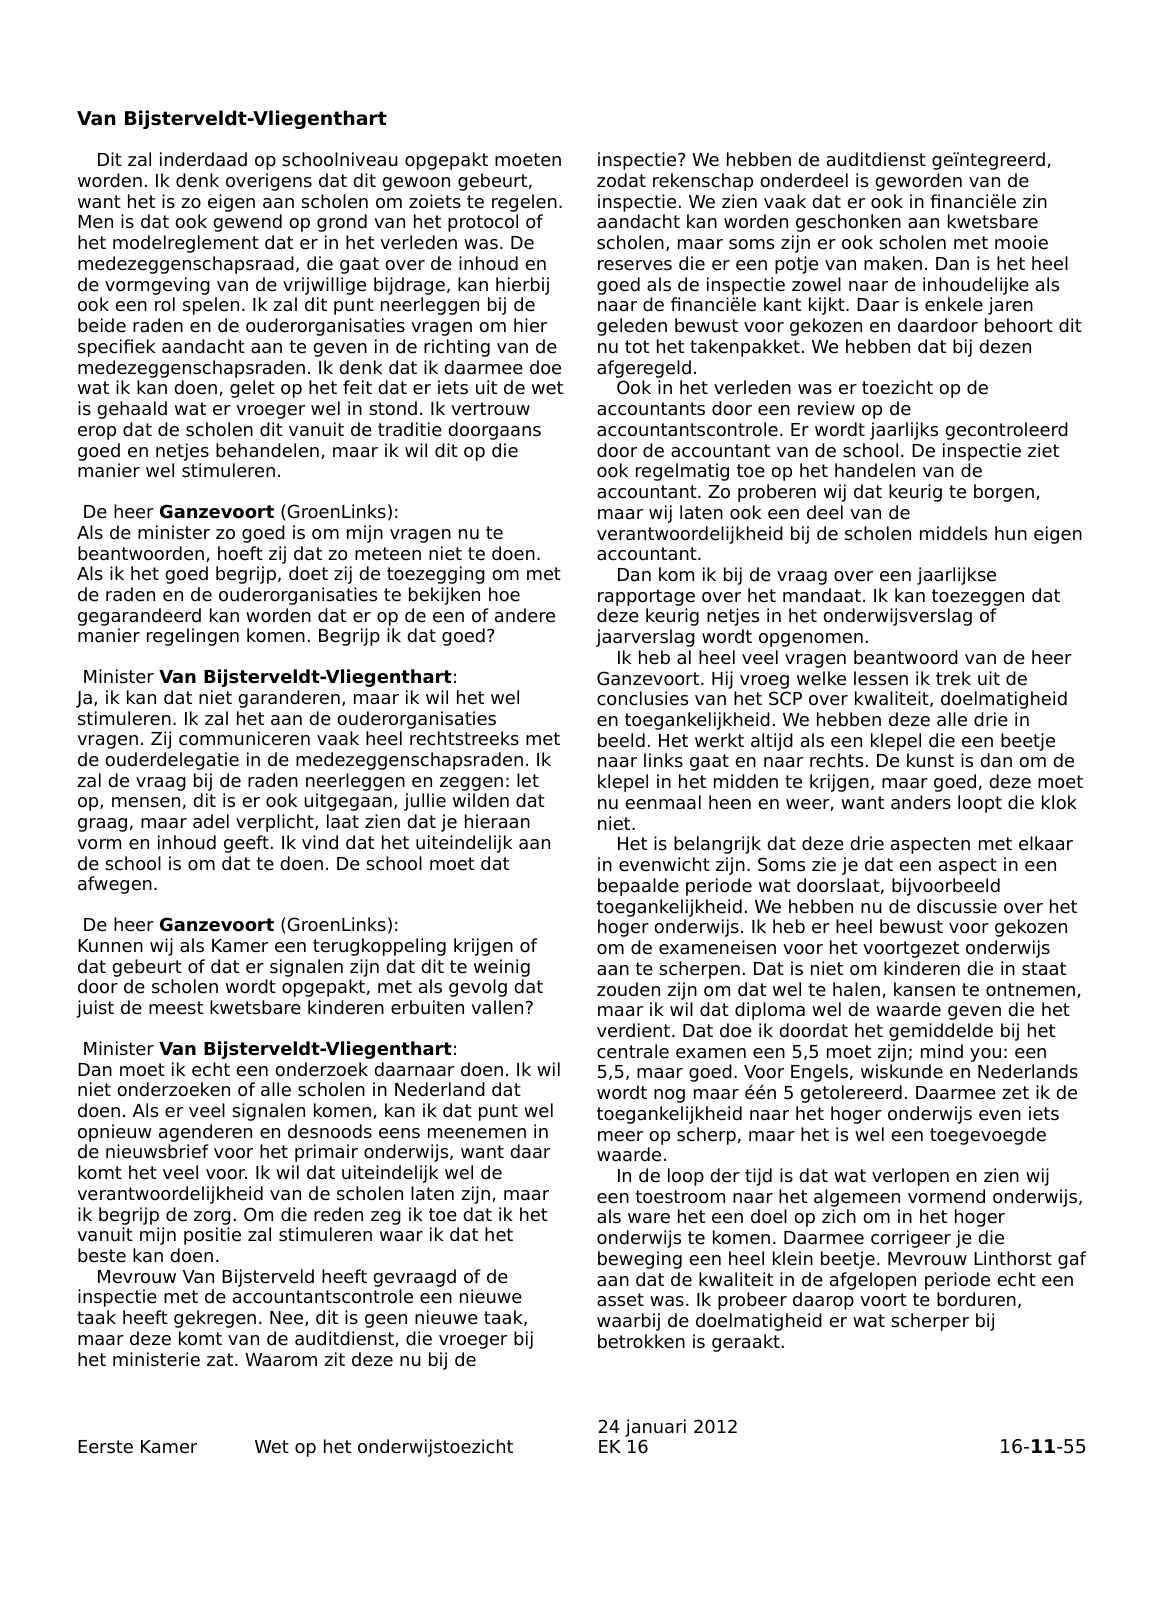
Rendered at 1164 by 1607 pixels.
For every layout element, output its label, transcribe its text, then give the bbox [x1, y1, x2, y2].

text Dan moet ik echt een onderzoek daarnaar doen. Ik wil niet onderzoeken of alle scholen in Nederland dat doen. Als er veel signalen komen, kan ik dat punt wel opnieuw agenderen en desnoods eens meenemen in de nieuwsbrief voor het primair onderwijs, want daar komt het veel voor. Ik wil dat uiteindelijk wel de verantwoordelijkheid van de scholen laten zijn, maar ik begrijp de zorg. Om die reden zeg ik toe dat ik het vanuit mijn positie zal stimuleren waar ik dat het beste kan doen. [77, 1059, 567, 1267]
text In de loop der tijd is dat wat verlopen en zien wij een toestroom naar het algemeen vormend onderwijs, als ware het een doel op zich om in het hoger onderwijs te komen. Daarmee corrigeer je die beweging een heel klein beetje. Mevrouw Linthorst gaf aan dat de kwaliteit in de afgelopen periode echt een asset was. Ik probeer daarop voort te borduren, waarbij de doelmatigheid er wat scherper bij betrokken is geraakt. [596, 1166, 1087, 1352]
text Kunnen wij als Kamer een terugkoppeling krijgen of dat gebeurt of dat er signalen zijn dat dit te weinig door de scholen wordt opgepakt, met als gevolg dat juist de meest kwetsbare kinderen erbuiten vallen? [77, 936, 567, 1019]
text De heer Ganzevoort (GroenLinks): [77, 915, 567, 936]
text Minister Van Bijsterveldt-Vliegenthart: [77, 667, 567, 688]
text Als de minister zo goed is om mijn vragen nu te beantwoorden, hoeft zij dat zo meteen niet te doen. Als ik het goed begrijp, doet zij de toezegging om met de raden en de ouderorganisaties te bekijken hoe gegarandeerd kan worden dat er op de een of andere manier regelingen komen. Begrijp ik dat goed? [77, 523, 567, 647]
text Ja, ik kan dat niet garanderen, maar ik wil het wel stimuleren. Ik zal het aan de ouderorganisaties vragen. Zij communiceren vaak heel rechtstreeks met de ouderdelegatie in de medezeggenschapsraden. Ik zal de vraag bij de raden neerleggen en zeggen: let op, mensen, dit is er ook uitgegaan, jullie wilden dat graag, maar adel verplicht, laat zien dat je hieraan vorm en inhoud geeft. Ik vind dat het uiteindelijk aan de school is om dat te doen. De school moet dat afwegen. [77, 688, 567, 895]
text Dan kom ik bij de vraag over een jaarlijkse rapportage over het mandaat. Ik kan toezeggen dat deze keurig netjes in het onderwijsverslag of jaarverslag wordt opgenomen. [596, 565, 1087, 648]
text Minister Van Bijsterveldt-Vliegenthart: [77, 1039, 567, 1059]
text Het is belangrijk dat deze drie aspecten met elkaar in evenwicht zijn. Soms zie je dat een aspect in een bepaalde periode wat doorslaat, bijvoorbeeld toegankelijkheid. We hebben nu de discussie over het hoger onderwijs. Ik heb er heel bewust voor gekozen om de exameneisen voor het voortgezet onderwijs aan te scherpen. Dat is niet om kinderen die in staat zouden zijn om dat wel te halen, kansen te ontnemen, maar ik wil dat diploma wel de waarde geven die het verdient. Dat doe ik doordat het gemiddelde bij het centrale examen een 5,5 moet zijn; mind you: een 5,5, maar goed. Voor Engels, wiskunde en Nederlands wordt nog maar één 5 getolereerd. Daarmee zet ik de toegankelijkheid naar het hoger onderwijs even iets meer op scherp, maar het is wel een toegevoegde waarde. [596, 834, 1087, 1166]
text Ik heb al heel veel vragen beantwoord van de heer Ganzevoort. Hij vroeg welke lessen ik trek uit de conclusies van het SCP over kwaliteit, doelmatigheid en toegankelijkheid. We hebben deze alle drie in beeld. Het werkt altijd als een klepel die een beetje naar links gaat en naar rechts. De kunst is dan om de klepel in het midden te krijgen, maar goed, deze moet nu eenmaal heen en weer, want anders loopt die klok niet. [596, 648, 1087, 834]
text Mevrouw Van Bijsterveld heeft gevraagd of de inspectie met de accountantscontrole een nieuwe taak heeft gekregen. Nee, dit is geen nieuwe taak, maar deze komt van de auditdienst, die vroeger bij het ministerie zat. Waarom zit deze nu bij de [77, 1267, 567, 1370]
text De heer Ganzevoort (GroenLinks): [77, 502, 567, 523]
text Dit zal inderdaad op schoolniveau opgepakt moeten worden. Ik denk overigens dat dit gewoon gebeurt, want het is zo eigen aan scholen om zoiets te regelen. Men is dat ook gewend op grond van het protocol of het modelreglement dat er in het verleden was. De medezeggenschapsraad, die gaat over de inhoud en de vormgeving van de vrijwillige bijdrage, kan hierbij ook een rol spelen. Ik zal dit punt neerleggen bij de beide raden en de ouderorganisaties vragen om hier specifiek aandacht aan te geven in de richting van de medezeggenschapsraden. Ik denk dat ik daarmee doe wat ik kan doen, gelet op het feit dat er iets uit de wet is gehaald wat er vroeger wel in stond. Ik vertrouw erop dat de scholen dit vanuit de traditie doorgaans goed en netjes behandelen, maar ik wil dit op die manier wel stimuleren. [77, 150, 567, 482]
text Ook in het verleden was er toezicht op de accountants door een review op de accountantscontrole. Er wordt jaarlijks gecontroleerd door de accountant van de school. De inspectie ziet ook regelmatig toe op het handelen van de accountant. Zo proberen wij dat keurig te borgen, maar wij laten ook een deel van de verantwoordelijkheid bij de scholen middels hun eigen accountant. [596, 378, 1087, 565]
text inspectie? We hebben de auditdienst geïntegreerd, zodat rekenschap onderdeel is geworden van de inspectie. We zien vaak dat er ook in financiële zin aandacht kan worden geschonken aan kwetsbare scholen, maar soms zijn er ook scholen met mooie reserves die er een potje van maken. Dan is het heel goed als de inspectie zowel naar de inhoudelijke als naar de financiële kant kijkt. Daar is enkele jaren geleden bewust voor gekozen en daardoor behoort dit nu tot het takenpakket. We hebben dat bij dezen afgeregeld. [596, 150, 1087, 378]
